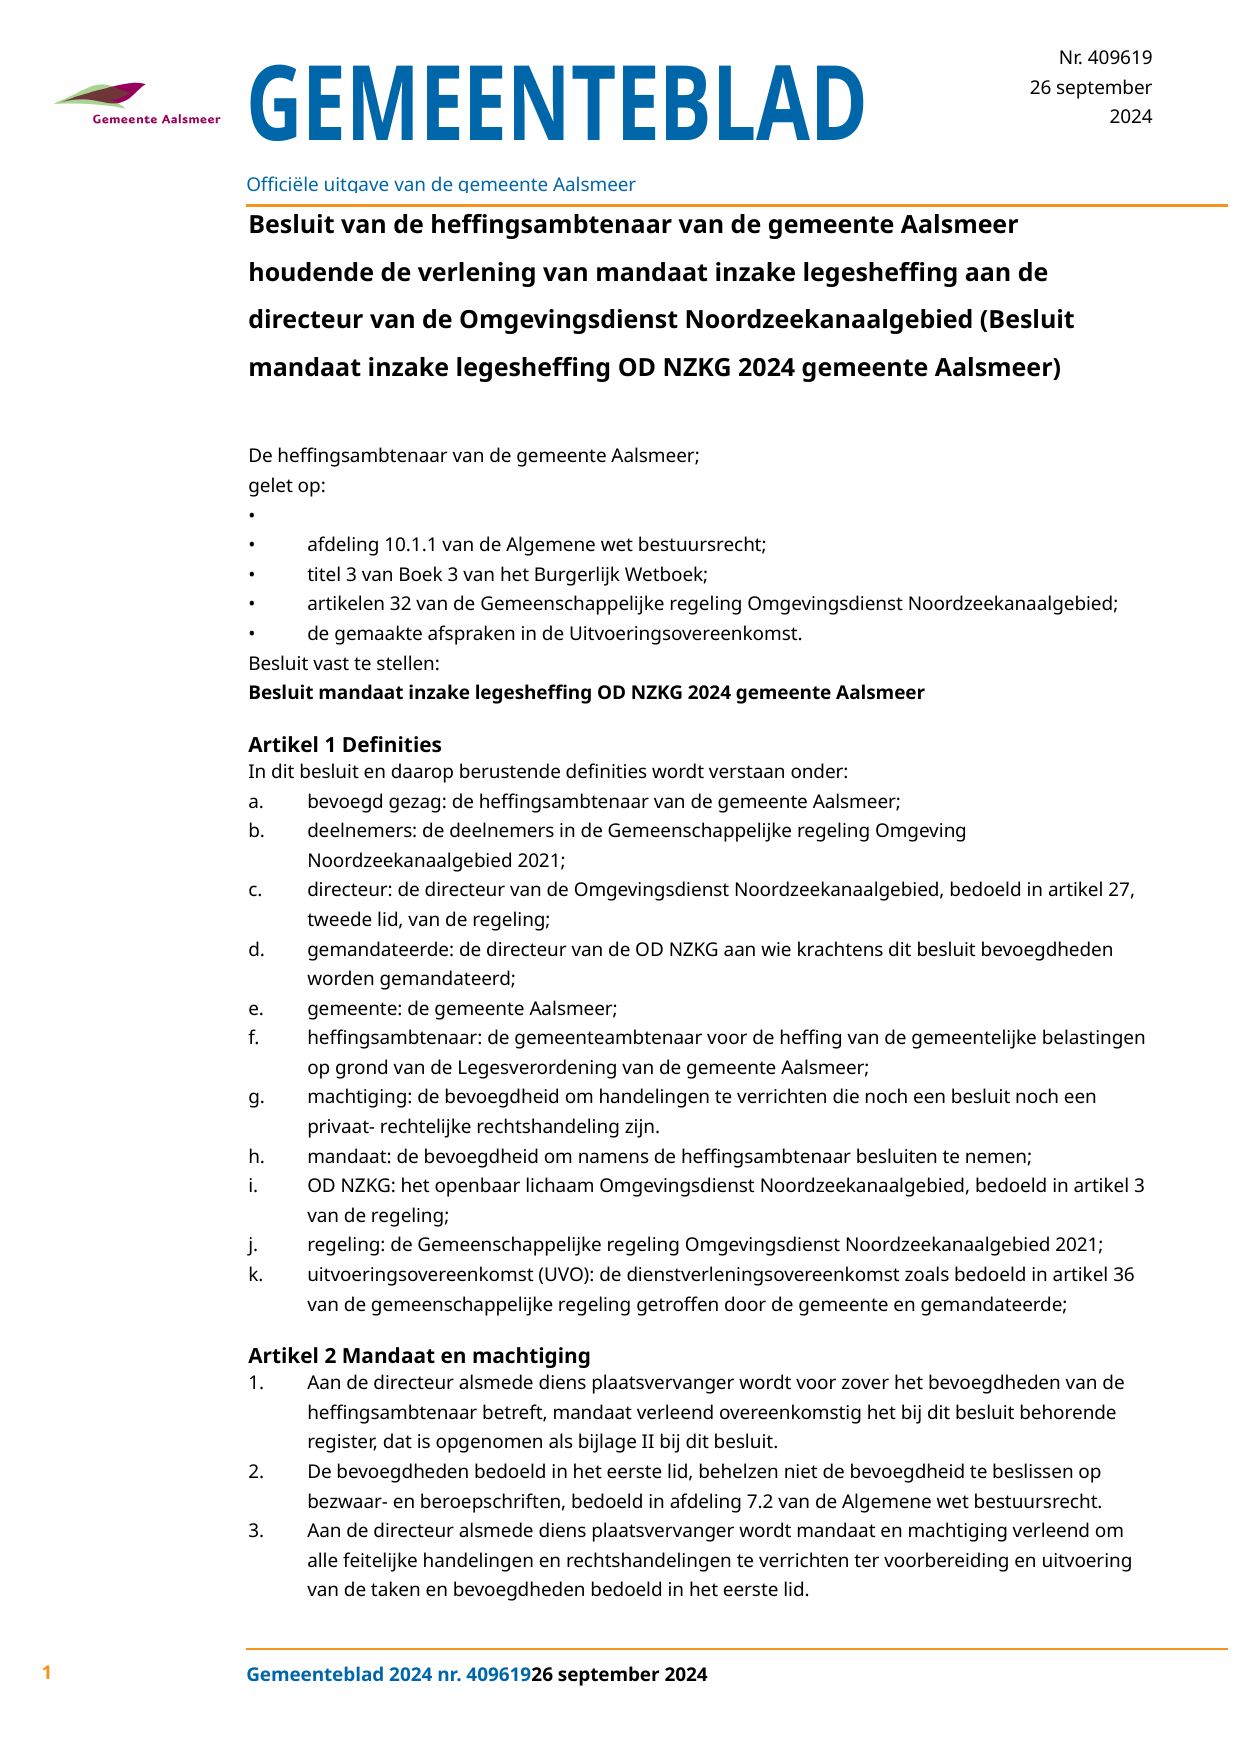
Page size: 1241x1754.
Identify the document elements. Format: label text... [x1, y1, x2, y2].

list Aan de directeur alsmede diens plaatsvervanger wordt voor zover het bevoegdheden van de heffingsambtenaar betreft, mandaat verleend overeenkomstig het bij dit besluit behorende register, dat is opgenomen als bijlage II bij dit besluit. [248, 1369, 1152, 1454]
list deelnemers: de deelnemers in de Gemeenschappelijke regeling Omgeving Noordzeekanaalgebied 2021; [248, 817, 1152, 873]
list afdeling 10.1.1 van de Algemene wet bestuursrecht; [248, 531, 1152, 557]
text Artikel 2 Mandaat en machtiging [248, 1341, 1152, 1369]
text De heffingsambtenaar van de gemeente Aalsmeer; [248, 443, 1152, 468]
list bevoegd gezag: de heffingsambtenaar van de gemeente Aalsmeer; [248, 788, 1152, 813]
text Besluit vast te stellen: [248, 650, 1152, 676]
list mandaat: de bevoegdheid om namens de heffingsambtenaar besluiten te nemen; [248, 1143, 1152, 1168]
text Artikel 1 Definities [248, 730, 1152, 758]
list heffingsambtenaar: de gemeenteambtenaar voor de heffing van de gemeentelijke belastingen op grond van de Legesverordening van de gemeente Aalsmeer; [248, 1024, 1152, 1080]
list titel 3 van Boek 3 van het Burgerlijk Wetboek; [248, 561, 1152, 587]
list de gemaakte afspraken in de Uitvoeringsovereenkomst. [248, 620, 1152, 646]
text In dit besluit en daarop berustende definities wordt verstaan onder: [248, 758, 1152, 784]
list directeur: de directeur van de Omgevingsdienst Noordzeekanaalgebied, bedoeld in artikel 27, tweede lid, van de regeling; [248, 877, 1152, 932]
list Aan de directeur alsmede diens plaatsvervanger wordt mandaat en machtiging verleend om alle feitelijke handelingen en rechtshandelingen te verrichten ter voorbereiding en uitvoering van de taken en bevoegdheden bedoeld in het eerste lid. [248, 1517, 1152, 1602]
list regeling: de Gemeenschappelijke regeling Omgevingsdienst Noordzeekanaalgebied 2021; [248, 1232, 1152, 1257]
picture [41, 47, 231, 172]
text Besluit van de heffingsambtenaar van de gemeente Aalsmeer houdende de verlening van mandaat inzake legesheffing aan de directeur van de Omgevingsdienst Noordzeekanaalgebied (Besluit mandaat inzake legesheffing OD NZKG 2024 gemeente Aalsmeer) [248, 207, 1152, 384]
text Besluit mandaat inzake legesheffing OD NZKG 2024 gemeente Aalsmeer [248, 679, 1152, 705]
list De bevoegdheden bedoeld in het eerste lid, behelzen niet de bevoegdheid te beslissen op bezwaar- en beroepschriften, bedoeld in afdeling 7.2 van de Algemene wet bestuursrecht. [248, 1458, 1152, 1514]
list artikelen 32 van de Gemeenschappelijke regeling Omgevingsdienst Noordzeekanaalgebied; [248, 591, 1152, 616]
text gelet op: [248, 472, 1152, 498]
list gemandateerde: de directeur van de OD NZKG aan wie krachtens dit besluit bevoegdheden worden gemandateerd; [248, 936, 1152, 991]
list machtiging: de bevoegdheid om handelingen te verrichten die noch een besluit noch een privaat- rechtelijke rechtshandeling zijn. [248, 1084, 1152, 1139]
list gemeente: de gemeente Aalsmeer; [248, 995, 1152, 1021]
list OD NZKG: het openbaar lichaam Omgevingsdienst Noordzeekanaalgebied, bedoeld in artikel 3 van de regeling; [248, 1172, 1152, 1228]
list uitvoeringsovereenkomst (UVO): de dienstverleningsovereenkomst zoals bedoeld in artikel 36 van de gemeenschappelijke regeling getroffen door de gemeente en gemandateerde; [248, 1261, 1152, 1316]
